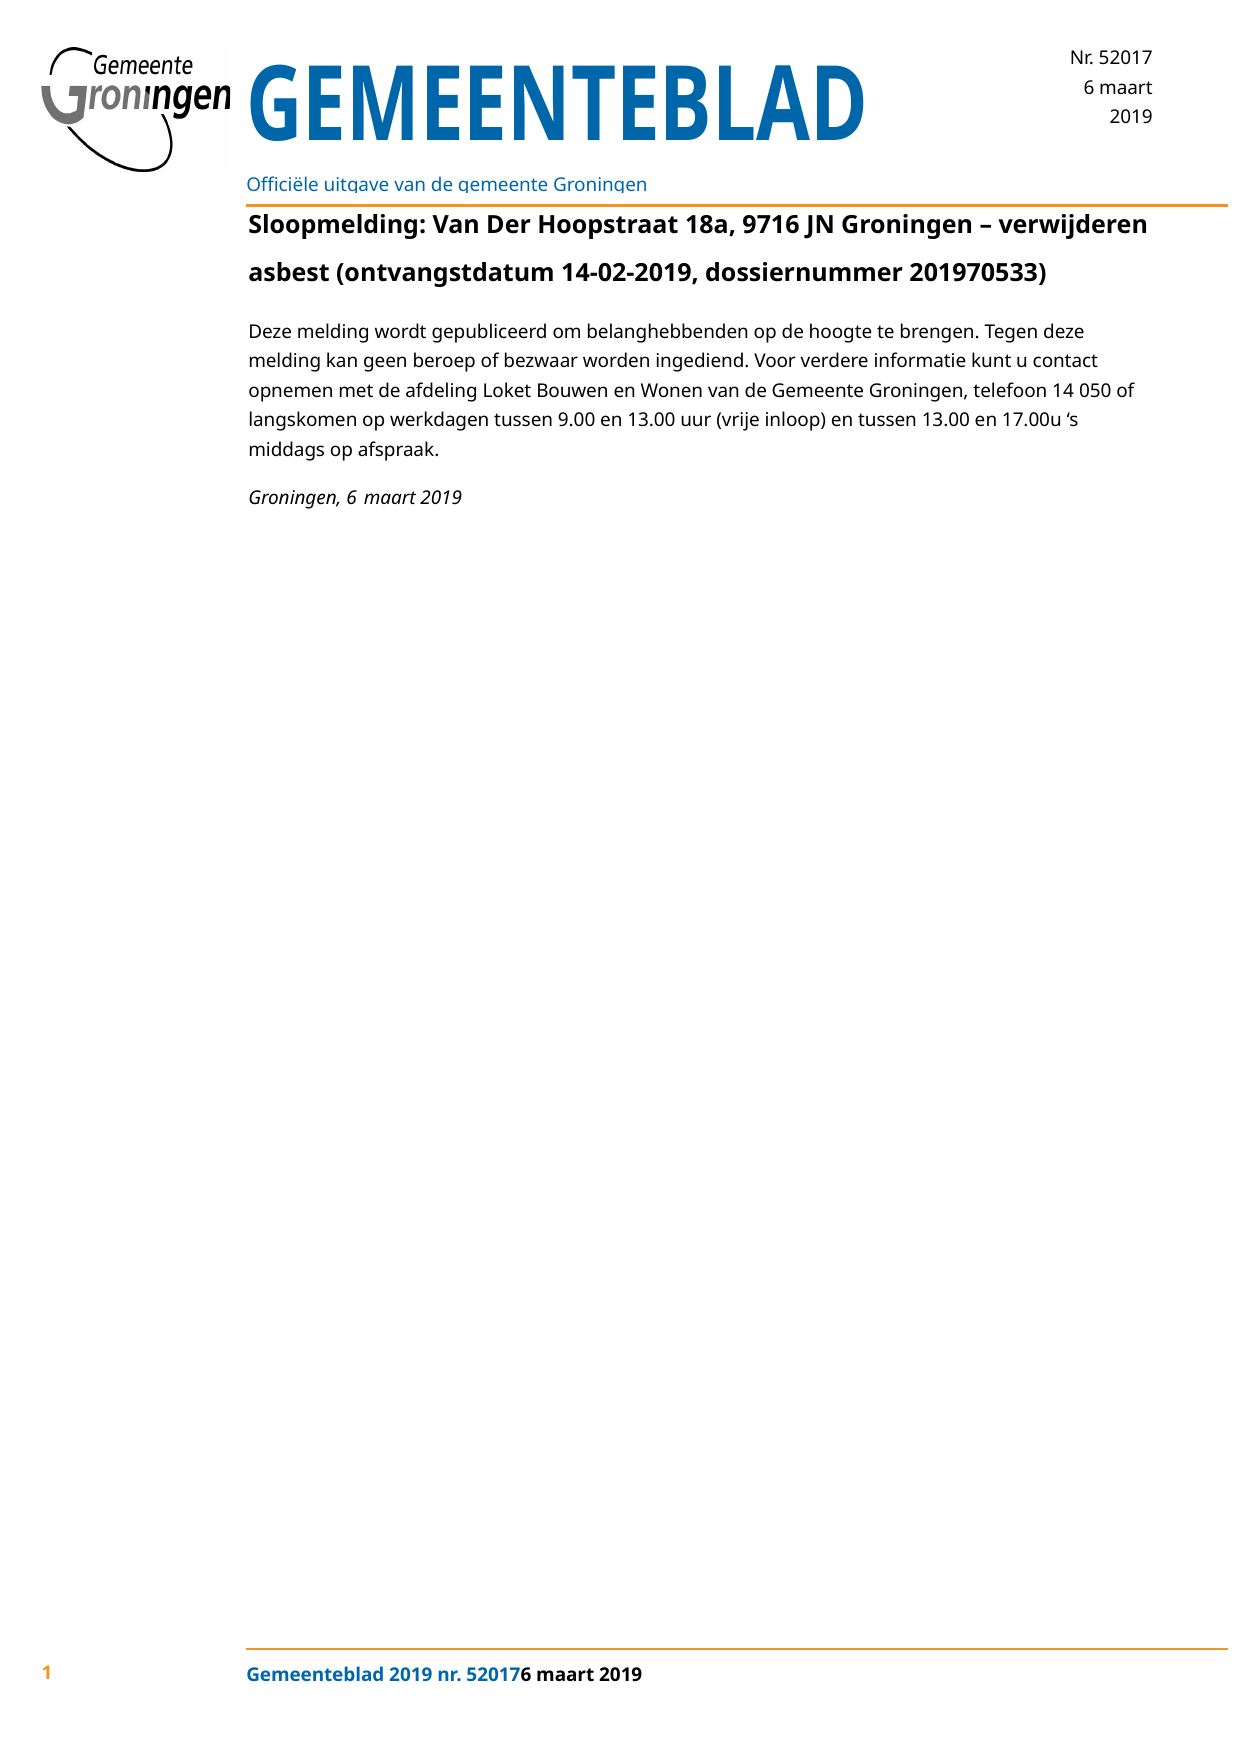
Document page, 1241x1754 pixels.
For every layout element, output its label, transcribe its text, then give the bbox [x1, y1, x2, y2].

text Sloopmelding: Van Der Hoopstraat 18a, 9716 JN Groningen – verwijderen asbest (ontvangstdatum 14-02-2019, dossiernummer 201970533) [248, 207, 1152, 288]
text Groningen, 6 maart 2019 [248, 484, 1152, 510]
text Deze melding wordt gepubliceerd om belanghebbenden op de hoogte te brengen. Tegen deze melding kan geen beroep of bezwaar worden ingediend. Voor verdere informatie kunt u contact opnemen met de afdeling Loket Bouwen en Wonen van de Gemeente Groningen, telefoon 14 050 of langskomen op werkdagen tussen 9.00 en 13.00 uur (vrije inloop) en tussen 13.00 en 17.00u ‘s middags op afspraak. [248, 318, 1152, 462]
picture [41, 47, 231, 172]
